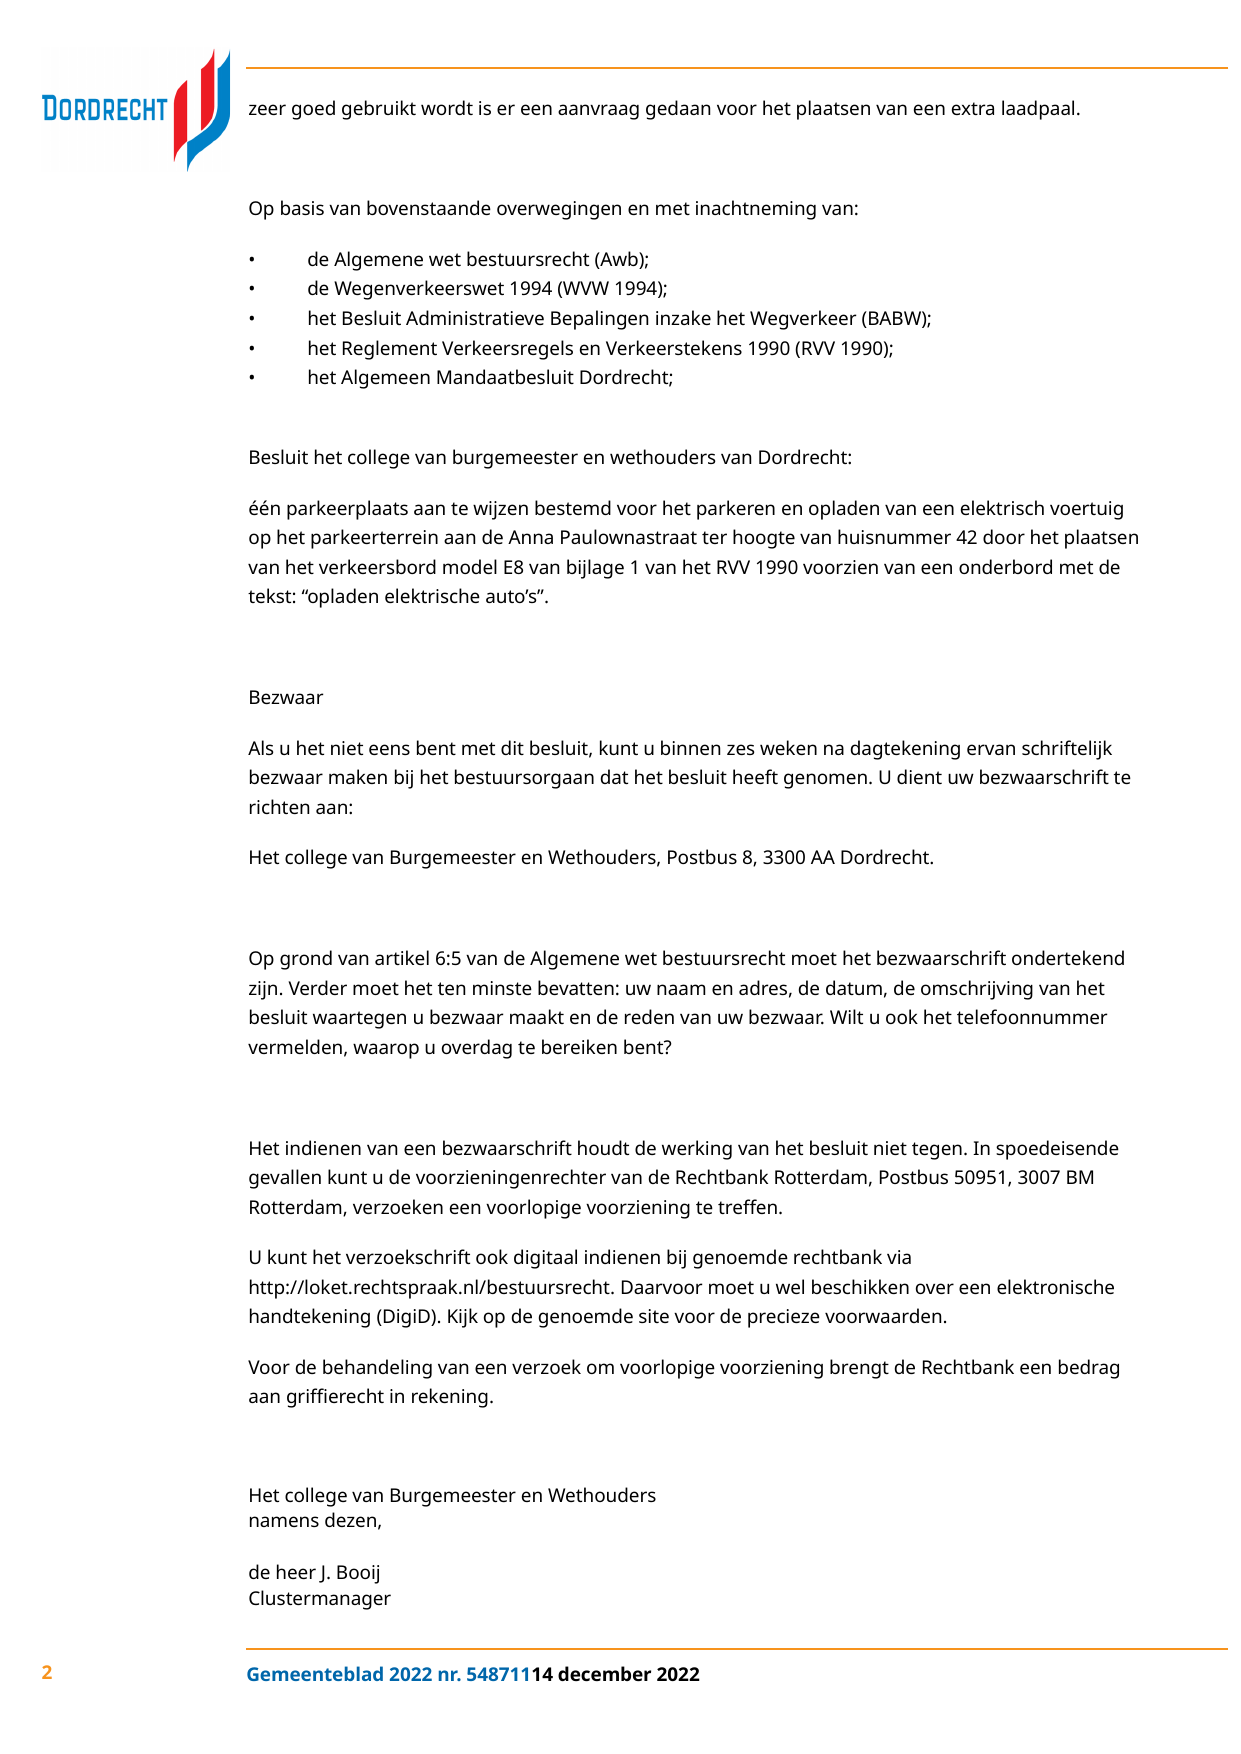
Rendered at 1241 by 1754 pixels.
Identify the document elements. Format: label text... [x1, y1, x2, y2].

list het Reglement Verkeersregels en Verkeerstekens 1990 (RVV 1990); [248, 335, 1152, 361]
text één parkeerplaats aan te wijzen bestemd voor het parkeren en opladen van een elektrisch voertuig op het parkeerterrein aan de Anna Paulownastraat ter hoogte van huisnummer 42 door het plaatsen van het verkeersbord model E8 van bijlage 1 van het RVV 1990 voorzien van een onderbord met de tekst: “opladen elektrische auto’s”. [248, 495, 1152, 609]
text Voor de behandeling van een verzoek om voorlopige voorziening brengt de Rechtbank een bedrag aan griffierecht in rekening. [248, 1354, 1152, 1409]
text U kunt het verzoekschrift ook digitaal indienen bij genoemde rechtbank via http://loket.rechtspraak.nl/bestuursrecht. Daarvoor moet u wel beschikken over een elektronische handtekening (DigiD). Kijk op de genoemde site voor de precieze voorwaarden. [248, 1244, 1152, 1329]
text Bezwaar [248, 684, 1152, 710]
picture [41, 47, 231, 172]
text Als u het niet eens bent met dit besluit, kunt u binnen zes weken na dagtekening ervan schriftelijk bezwaar maken bij het bestuursorgaan dat het besluit heeft genomen. U dient uw bezwaarschrift te richten aan: [248, 735, 1152, 820]
list de Wegenverkeerswet 1994 (WVW 1994); [248, 276, 1152, 301]
text Het college van Burgemeester en Wethouders [248, 1482, 1152, 1507]
text Op grond van artikel 6:5 van de Algemene wet bestuursrecht moet het bezwaarschrift ondertekend zijn. Verder moet het ten minste bevatten: uw naam en adres, de datum, de omschrijving van het besluit waartegen u bezwaar maakt en de reden van uw bezwaar. Wilt u ook het telefoonnummer vermelden, waarop u overdag te bereiken bent? [248, 945, 1152, 1060]
text Op basis van bovenstaande overwegingen en met inachtneming van: [248, 196, 1152, 221]
list het Besluit Administratieve Bepalingen inzake het Wegverkeer (BABW); [248, 305, 1152, 331]
text namens dezen, [248, 1507, 1152, 1533]
text de heer J. Booij [248, 1559, 1152, 1585]
list de Algemene wet bestuursrecht (Awb); [248, 246, 1152, 272]
text zeer goed gebruikt wordt is er een aanvraag gedaan voor het plaatsen van een extra laadpaal. [248, 95, 1152, 121]
list het Algemeen Mandaatbesluit Dordrecht; [248, 364, 1152, 390]
text Besluit het college van burgemeester en wethouders van Dordrecht: [248, 444, 1152, 470]
text Clustermanager [248, 1585, 1152, 1610]
text Het indienen van een bezwaarschrift houdt de werking van het besluit niet tegen. In spoedeisende gevallen kunt u de voorzieningenrechter van de Rechtbank Rotterdam, Postbus 50951, 3007 BM Rotterdam, verzoeken een voorlopige voorziening te treffen. [248, 1135, 1152, 1220]
text Het college van Burgemeester en Wethouders, Postbus 8, 3300 AA Dordrecht. [248, 844, 1152, 870]
